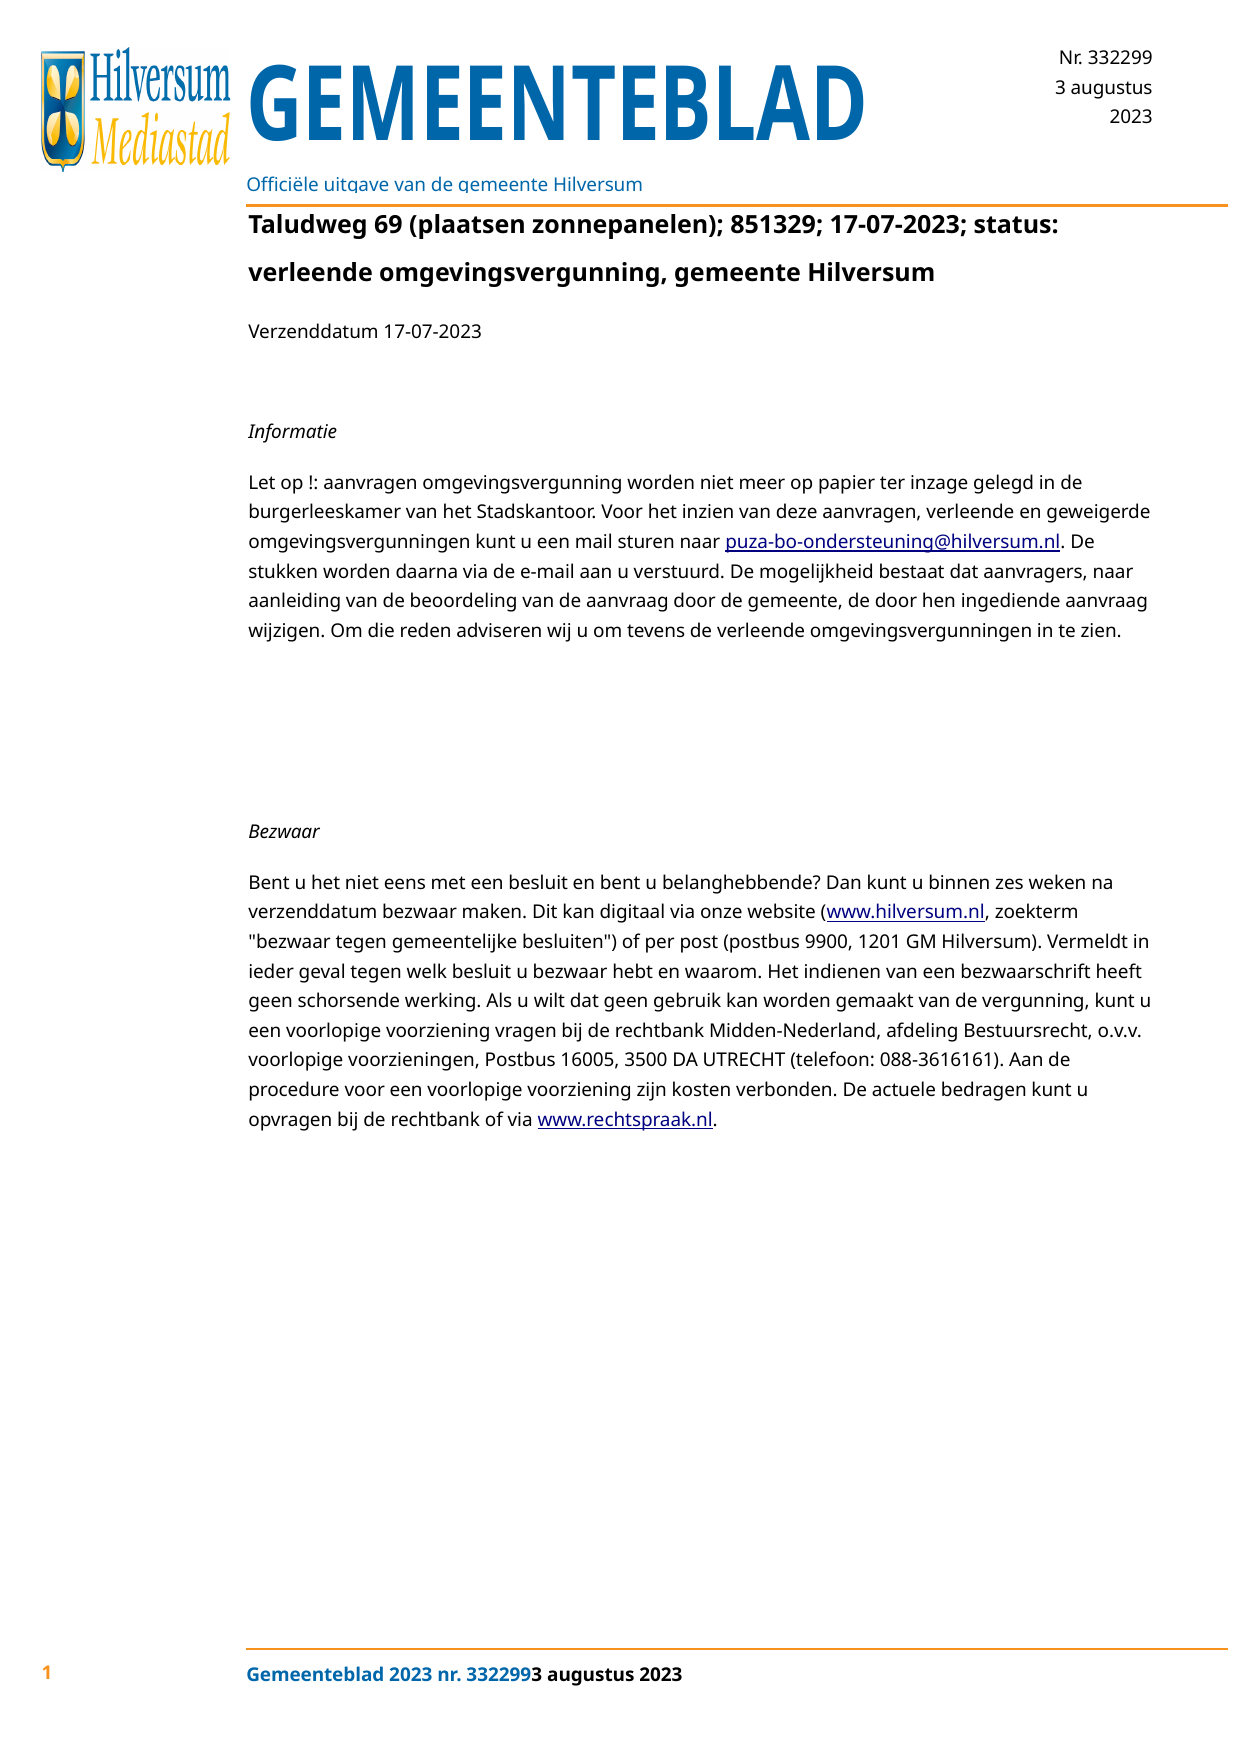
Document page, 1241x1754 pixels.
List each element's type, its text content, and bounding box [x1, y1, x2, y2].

text Bent u het niet eens met een besluit en bent u belanghebbende? Dan kunt u binnen zes weken na verzenddatum bezwaar maken. Dit kan digitaal via onze website (www.hilversum.nl, zoekterm "bezwaar tegen gemeentelijke besluiten") of per post (postbus 9900, 1201 GM Hilversum). Vermeldt in ieder geval tegen welk besluit u bezwaar hebt en waarom. Het indienen van een bezwaarschrift heeft geen schorsende werking. Als u wilt dat geen gebruik kan worden gemaakt van de vergunning, kunt u een voorlopige voorziening vragen bij de rechtbank Midden-Nederland, afdeling Bestuursrecht, o.v.v. voorlopige voorzieningen, Postbus 16005, 3500 DA UTRECHT (telefoon: 088-3616161). Aan de procedure voor een voorlopige voorziening zijn kosten verbonden. De actuele bedragen kunt u opvragen bij de rechtbank of via www.rechtspraak.nl. [248, 869, 1152, 1132]
text Verzenddatum 17-07-2023 [248, 318, 1152, 344]
picture [41, 47, 231, 172]
text Bezwaar [248, 819, 1152, 844]
text Let op !: aanvragen omgevingsvergunning worden niet meer op papier ter inzage gelegd in de burgerleeskamer van het Stadskantoor. Voor het inzien van deze aanvragen, verleende en geweigerde omgevingsvergunningen kunt u een mail sturen naar puza-bo-ondersteuning@hilversum.nl. De stukken worden daarna via de e-mail aan u verstuurd. De mogelijkheid bestaat dat aanvragers, naar aanleiding van de beoordeling van de aanvraag door de gemeente, de door hen ingediende aanvraag wijzigen. Om die reden adviseren wij u om tevens de verleende omgevingsvergunningen in te zien. [248, 469, 1152, 643]
text Informatie [248, 419, 1152, 444]
text Taludweg 69 (plaatsen zonnepanelen); 851329; 17-07-2023; status: verleende omgevingsvergunning, gemeente Hilversum [248, 207, 1152, 288]
